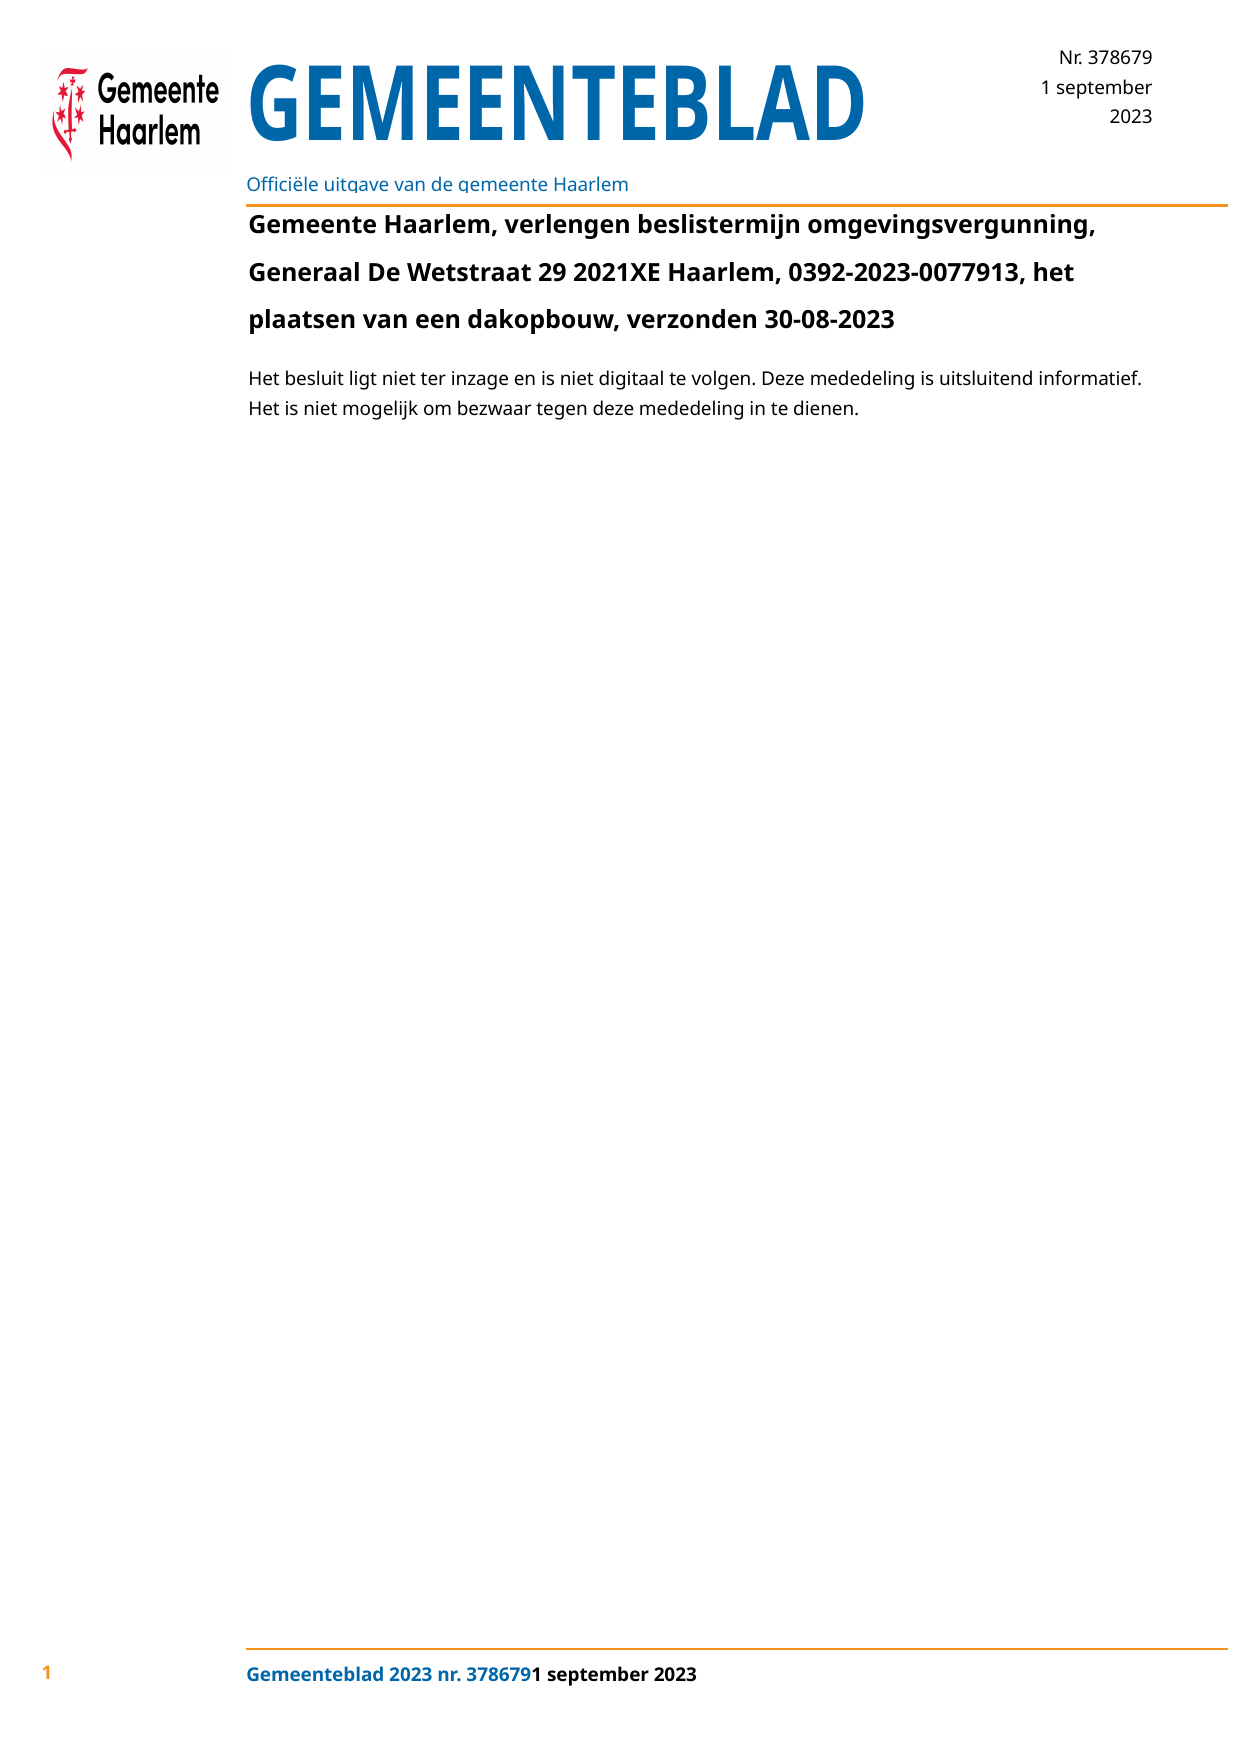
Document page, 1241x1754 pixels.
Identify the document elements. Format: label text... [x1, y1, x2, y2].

text Het besluit ligt niet ter inzage en is niet digitaal te volgen. Deze mededeling is uitsluitend informatief. Het is niet mogelijk om bezwaar tegen deze mededeling in te dienen. [248, 366, 1152, 421]
picture [41, 47, 231, 172]
text Gemeente Haarlem, verlengen beslistermijn omgevingsvergunning, Generaal De Wetstraat 29 2021XE Haarlem, 0392-2023-0077913, het plaatsen van een dakopbouw, verzonden 30-08-2023 [248, 207, 1152, 336]
